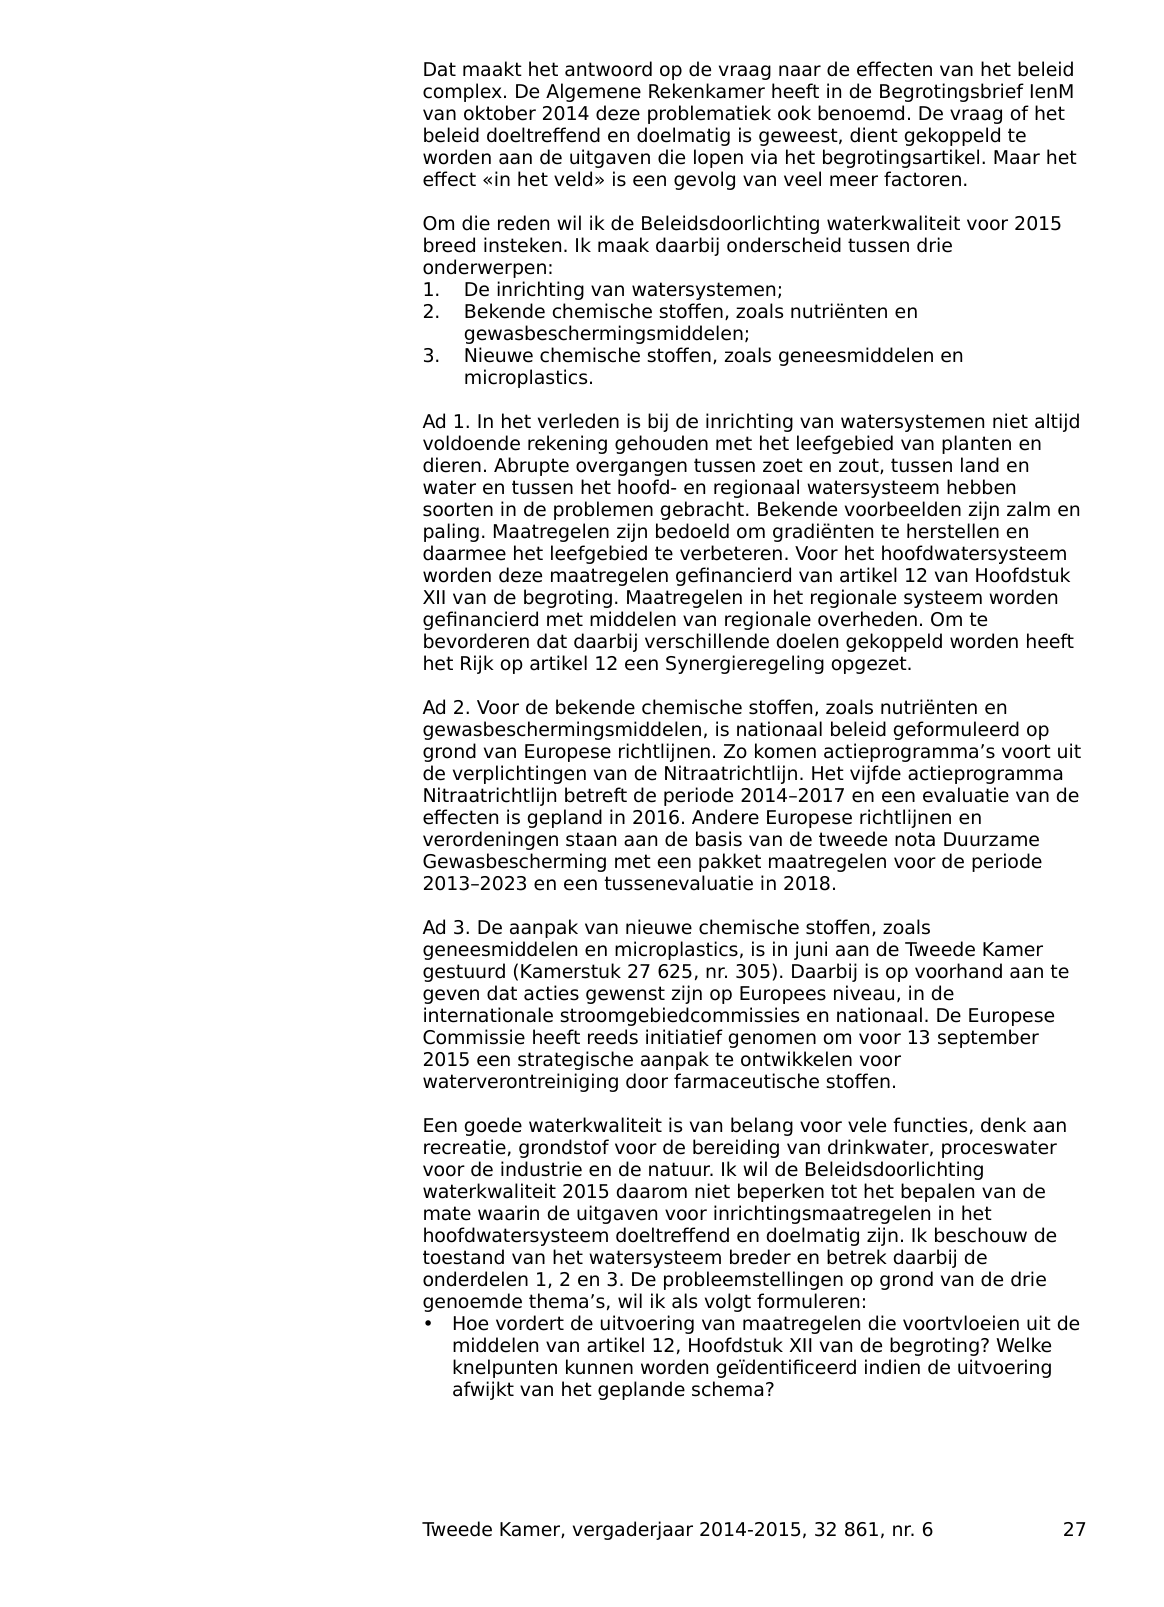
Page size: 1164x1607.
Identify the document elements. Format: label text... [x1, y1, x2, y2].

text Ad 3. De aanpak van nieuwe chemische stoffen, zoals geneesmiddelen en microplastics, is in juni aan de Tweede Kamer gestuurd (Kamerstuk 27 625, nr. 305). Daarbij is op voorhand aan te geven dat acties gewenst zijn op Europees niveau, in de internationale stroomgebiedcommissies en nationaal. De Europese Commissie heeft reeds initiatief genomen om voor 13 september 2015 een strategische aanpak te ontwikkelen voor waterverontreiniging door farmaceutische stoffen. [422, 917, 1087, 1093]
text Dat maakt het antwoord op de vraag naar de effecten van het beleid complex. De Algemene Rekenkamer heeft in de Begrotingsbrief IenM van oktober 2014 deze problematiek ook benoemd. De vraag of het beleid doeltreffend en doelmatig is geweest, dient gekoppeld te worden aan de uitgaven die lopen via het begrotingsartikel. Maar het effect «in het veld» is een gevolg van veel meer factoren. [422, 59, 1087, 191]
text Een goede waterkwaliteit is van belang voor vele functies, denk aan recreatie, grondstof voor de bereiding van drinkwater, proceswater voor de industrie en de natuur. Ik wil de Beleidsdoorlichting waterkwaliteit 2015 daarom niet beperken tot het bepalen van de mate waarin de uitgaven voor inrichtingsmaatregelen in het hoofdwatersysteem doeltreffend en doelmatig zijn. Ik beschouw de toestand van het watersysteem breder en betrek daarbij de onderdelen 1, 2 en 3. De probleemstellingen op grond van de drie genoemde thema’s, wil ik als volgt formuleren: [422, 1115, 1087, 1313]
text Om die reden wil ik de Beleidsdoorlichting waterkwaliteit voor 2015 breed insteken. Ik maak daarbij onderscheid tussen drie onderwerpen: [422, 213, 1087, 279]
text 1. De inrichting van watersystemen; [422, 279, 1087, 301]
text Ad 1. In het verleden is bij de inrichting van watersystemen niet altijd voldoende rekening gehouden met het leefgebied van planten en dieren. Abrupte overgangen tussen zoet en zout, tussen land en water en tussen het hoofd- en regionaal watersysteem hebben soorten in de problemen gebracht. Bekende voorbeelden zijn zalm en paling. Maatregelen zijn bedoeld om gradiënten te herstellen en daarmee het leefgebied te verbeteren. Voor het hoofdwatersysteem worden deze maatregelen gefinancierd van artikel 12 van Hoofdstuk XII van de begroting. Maatregelen in het regionale systeem worden gefinancierd met middelen van regionale overheden. Om te bevorderen dat daarbij verschillende doelen gekoppeld worden heeft het Rijk op artikel 12 een Synergieregeling opgezet. [422, 411, 1087, 675]
text 3. Nieuwe chemische stoffen, zoals geneesmiddelen en microplastics. [422, 345, 1087, 389]
text 2. Bekende chemische stoffen, zoals nutriënten en gewasbeschermingsmiddelen; [422, 301, 1087, 345]
text Ad 2. Voor de bekende chemische stoffen, zoals nutriënten en gewasbeschermingsmiddelen, is nationaal beleid geformuleerd op grond van Europese richtlijnen. Zo komen actieprogramma’s voort uit de verplichtingen van de Nitraatrichtlijn. Het vijfde actieprogramma Nitraatrichtlijn betreft de periode 2014–2017 en een evaluatie van de effecten is gepland in 2016. Andere Europese richtlijnen en verordeningen staan aan de basis van de tweede nota Duurzame Gewasbescherming met een pakket maatregelen voor de periode 2013–2023 en een tussenevaluatie in 2018. [422, 697, 1087, 895]
text • Hoe vordert de uitvoering van maatregelen die voortvloeien uit de middelen van artikel 12, Hoofdstuk XII van de begroting? Welke knelpunten kunnen worden geïdentificeerd indien de uitvoering afwijkt van het geplande schema? [422, 1313, 1087, 1401]
